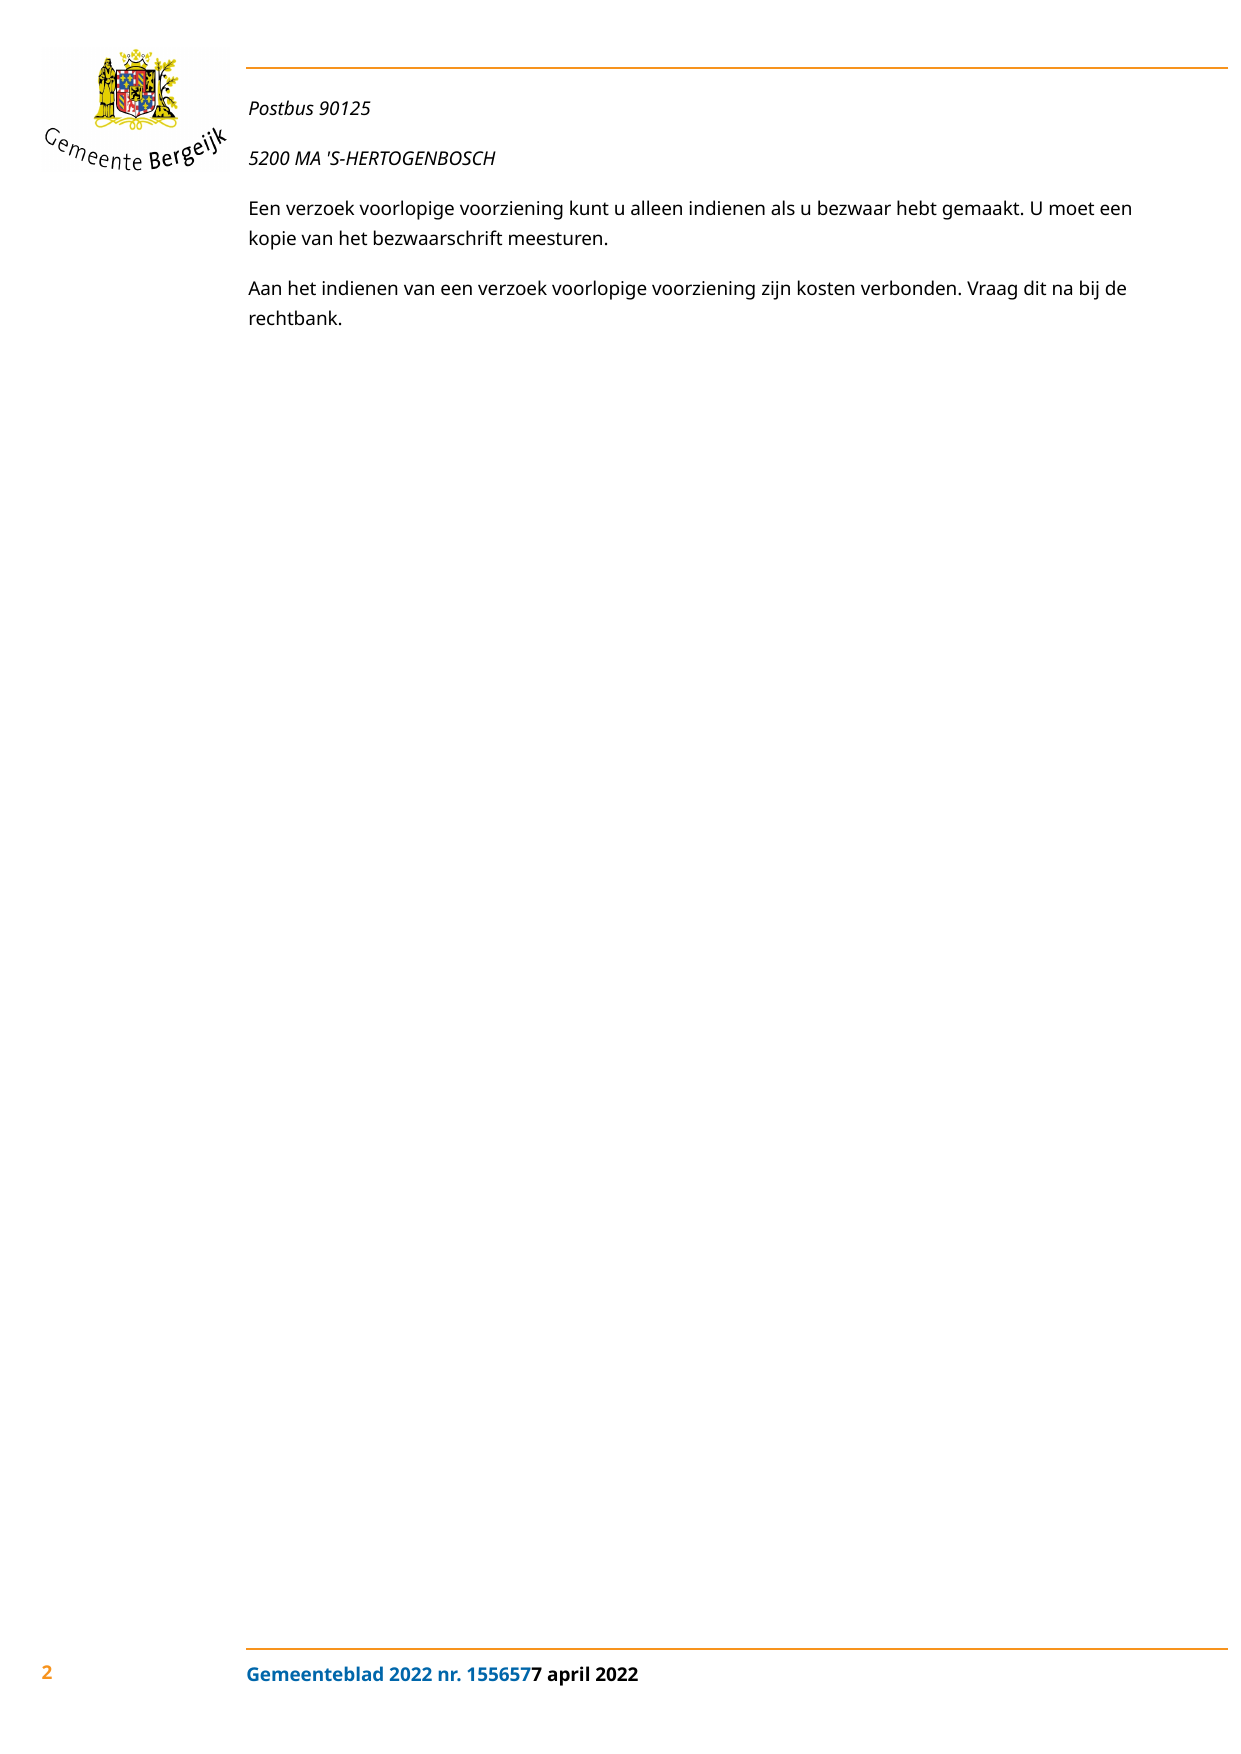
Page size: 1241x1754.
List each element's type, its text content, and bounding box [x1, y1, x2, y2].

text Postbus 90125 [248, 95, 1152, 121]
picture [41, 47, 231, 172]
text 5200 MA 'S-HERTOGENBOSCH [248, 145, 1152, 171]
text Een verzoek voorlopige voorziening kunt u alleen indienen als u bezwaar hebt gemaakt. U moet een kopie van het bezwaarschrift meesturen. [248, 196, 1152, 251]
text Aan het indienen van een verzoek voorlopige voorziening zijn kosten verbonden. Vraag dit na bij de rechtbank. [248, 276, 1152, 331]
